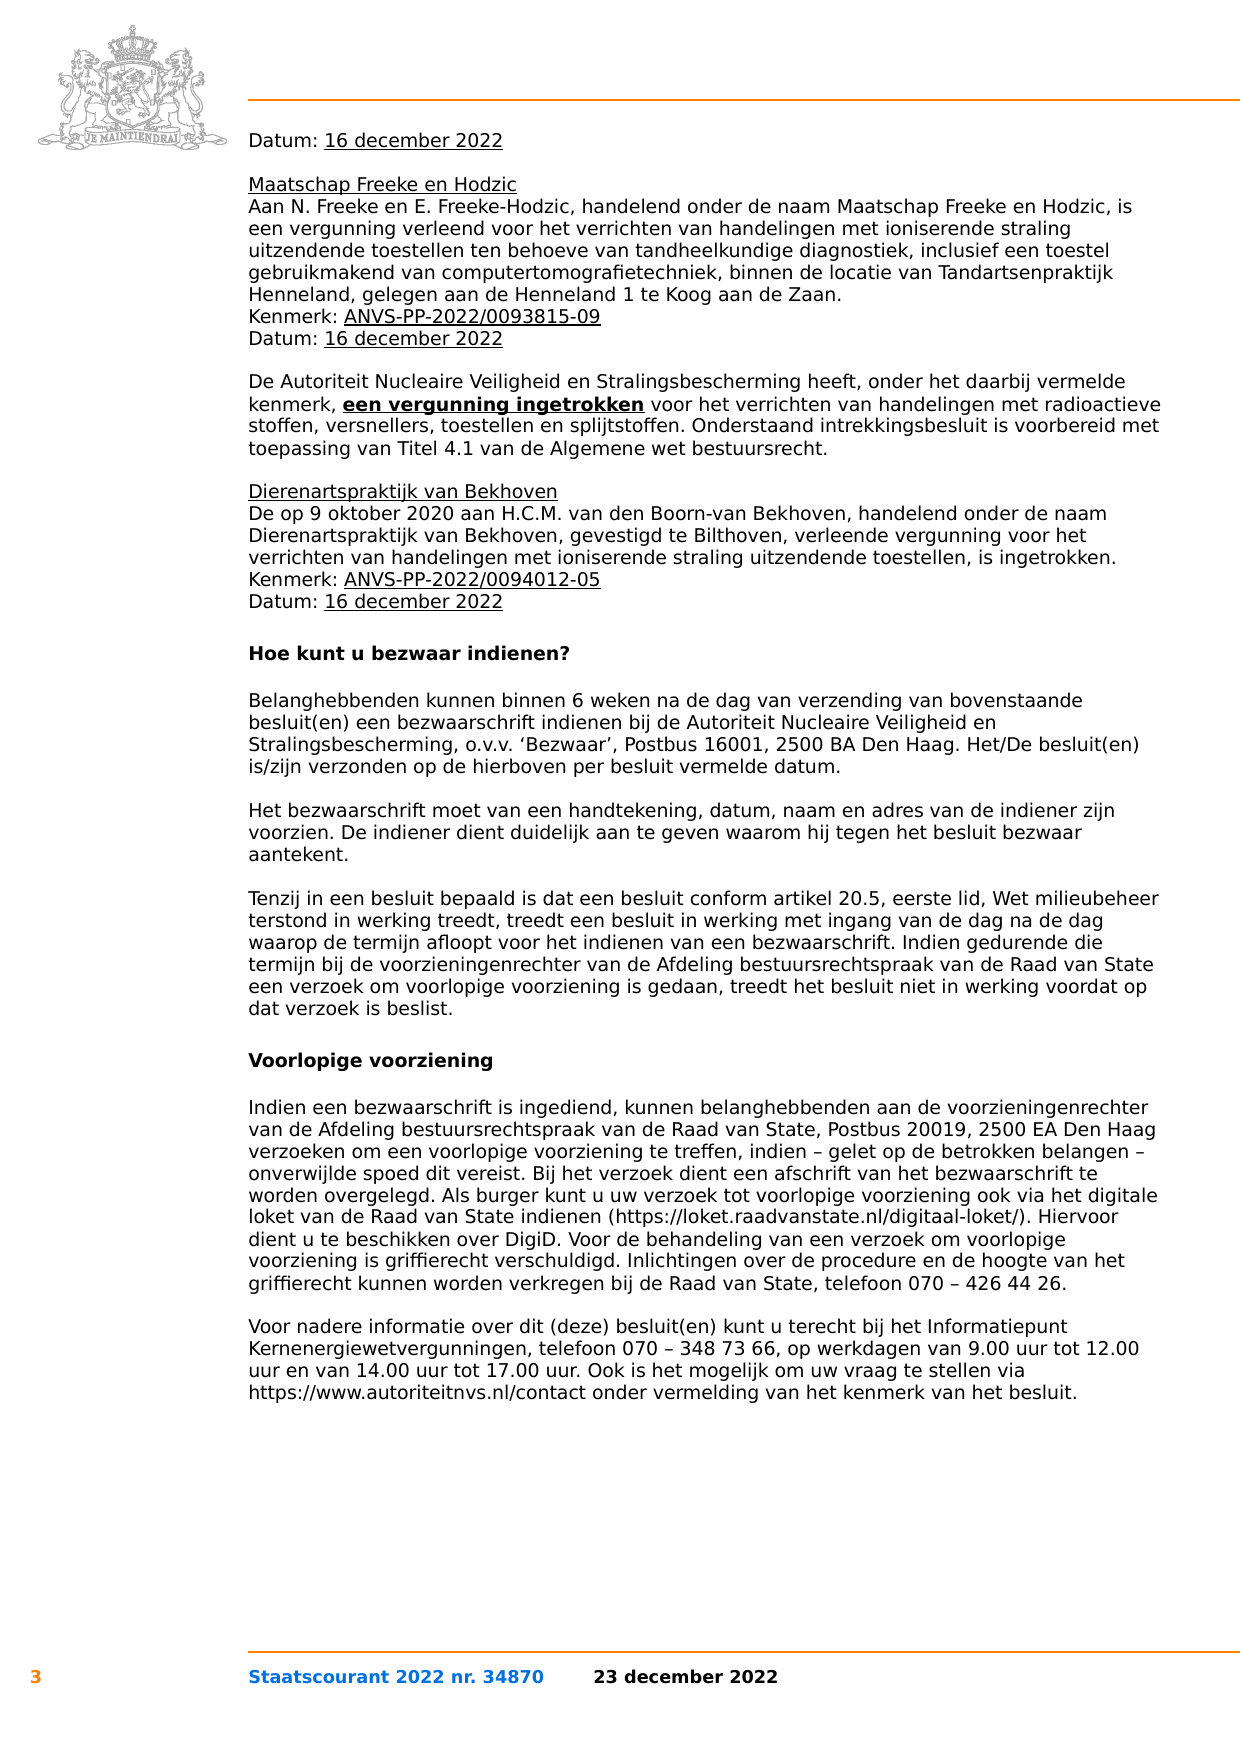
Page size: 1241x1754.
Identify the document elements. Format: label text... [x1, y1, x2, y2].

subtitle Hoe kunt u bezwaar indienen? [248, 643, 1163, 665]
picture [38, 25, 227, 150]
text Kenmerk: ANVS-PP-2022/0093815-09 [248, 306, 1163, 328]
text Belanghebbenden kunnen binnen 6 weken na de dag van verzending van bovenstaande besluit(en) een bezwaarschrift indienen bij de Autoriteit Nucleaire Veiligheid en Stralingsbescherming, o.v.v. ‘Bezwaar’, Postbus 16001, 2500 BA Den Haag. Het/De besluit(en) is/zijn verzonden op de hierboven per besluit vermelde datum. [248, 690, 1163, 778]
text Tenzij in een besluit bepaald is dat een besluit conform artikel 20.5, eerste lid, Wet milieubeheer terstond in werking treedt, treedt een besluit in werking met ingang van de dag na de dag waarop de termijn afloopt voor het indienen van een bezwaarschrift. Indien gedurende die termijn bij de voorzieningenrechter van de Afdeling bestuursrechtspraak van de Raad van State een verzoek om voorlopige voorziening is gedaan, treedt het besluit niet in werking voordat op dat verzoek is beslist. [248, 888, 1163, 1019]
text Datum: 16 december 2022 [248, 130, 1163, 152]
text Aan N. Freeke en E. Freeke-Hodzic, handelend onder de naam Maatschap Freeke en Hodzic, is een vergunning verleend voor het verrichten van handelingen met ioniserende straling uitzendende toestellen ten behoeve van tandheelkundige diagnostiek, inclusief een toestel gebruikmakend van computertomografietechniek, binnen de locatie van Tandartsenpraktijk Henneland, gelegen aan de Henneland 1 te Koog aan de Zaan. [248, 196, 1163, 306]
text Maatschap Freeke en Hodzic [248, 174, 1163, 196]
subtitle Voorlopige voorziening [248, 1049, 1163, 1072]
text Het bezwaarschrift moet van een handtekening, datum, naam en adres van de indiener zijn voorzien. De indiener dient duidelijk aan te geven waarom hij tegen het besluit bezwaar aantekent. [248, 800, 1163, 866]
text De op 9 oktober 2020 aan H.C.M. van den Boorn-van Bekhoven, handelend onder de naam Dierenartspraktijk van Bekhoven, gevestigd te Bilthoven, verleende vergunning voor het verrichten van handelingen met ioniserende straling uitzendende toestellen, is ingetrokken. [248, 503, 1163, 569]
text De Autoriteit Nucleaire Veiligheid en Stralingsbescherming heeft, onder het daarbij vermelde kenmerk, een vergunning ingetrokken voor het verrichten van handelingen met radioactieve stoffen, versnellers, toestellen en splijtstoffen. Onderstaand intrekkingsbesluit is voorbereid met toepassing van Titel 4.1 van de Algemene wet bestuursrecht. [248, 371, 1163, 459]
text Datum: 16 december 2022 [248, 591, 1163, 613]
text Datum: 16 december 2022 [248, 328, 1163, 349]
text Dierenartspraktijk van Bekhoven [248, 481, 1163, 503]
text Indien een bezwaarschrift is ingediend, kunnen belanghebbenden aan de voorzieningenrechter van de Afdeling bestuursrechtspraak van de Raad van State, Postbus 20019, 2500 EA Den Haag verzoeken om een voorlopige voorziening te treffen, indien – gelet op de betrokken belangen – onverwijlde spoed dit vereist. Bij het verzoek dient een afschrift van het bezwaarschrift te worden overgelegd. Als burger kunt u uw verzoek tot voorlopige voorziening ook via het digitale loket van de Raad van State indienen (https://loket.raadvanstate.nl/digitaal-loket/). Hiervoor dient u te beschikken over DigiD. Voor de behandeling van een verzoek om voorlopige voorziening is griffierecht verschuldigd. Inlichtingen over de procedure en de hoogte van het griffierecht kunnen worden verkregen bij de Raad van State, telefoon 070 – 426 44 26. [248, 1097, 1163, 1294]
text Kenmerk: ANVS-PP-2022/0094012-05 [248, 569, 1163, 591]
text Voor nadere informatie over dit (deze) besluit(en) kunt u terecht bij het Informatiepunt Kernenergiewetvergunningen, telefoon 070 – 348 73 66, op werkdagen van 9.00 uur tot 12.00 uur en van 14.00 uur tot 17.00 uur. Ook is het mogelijk om uw vraag te stellen via https://www.autoriteitnvs.nl/contact onder vermelding van het kenmerk van het besluit. [248, 1316, 1163, 1404]
